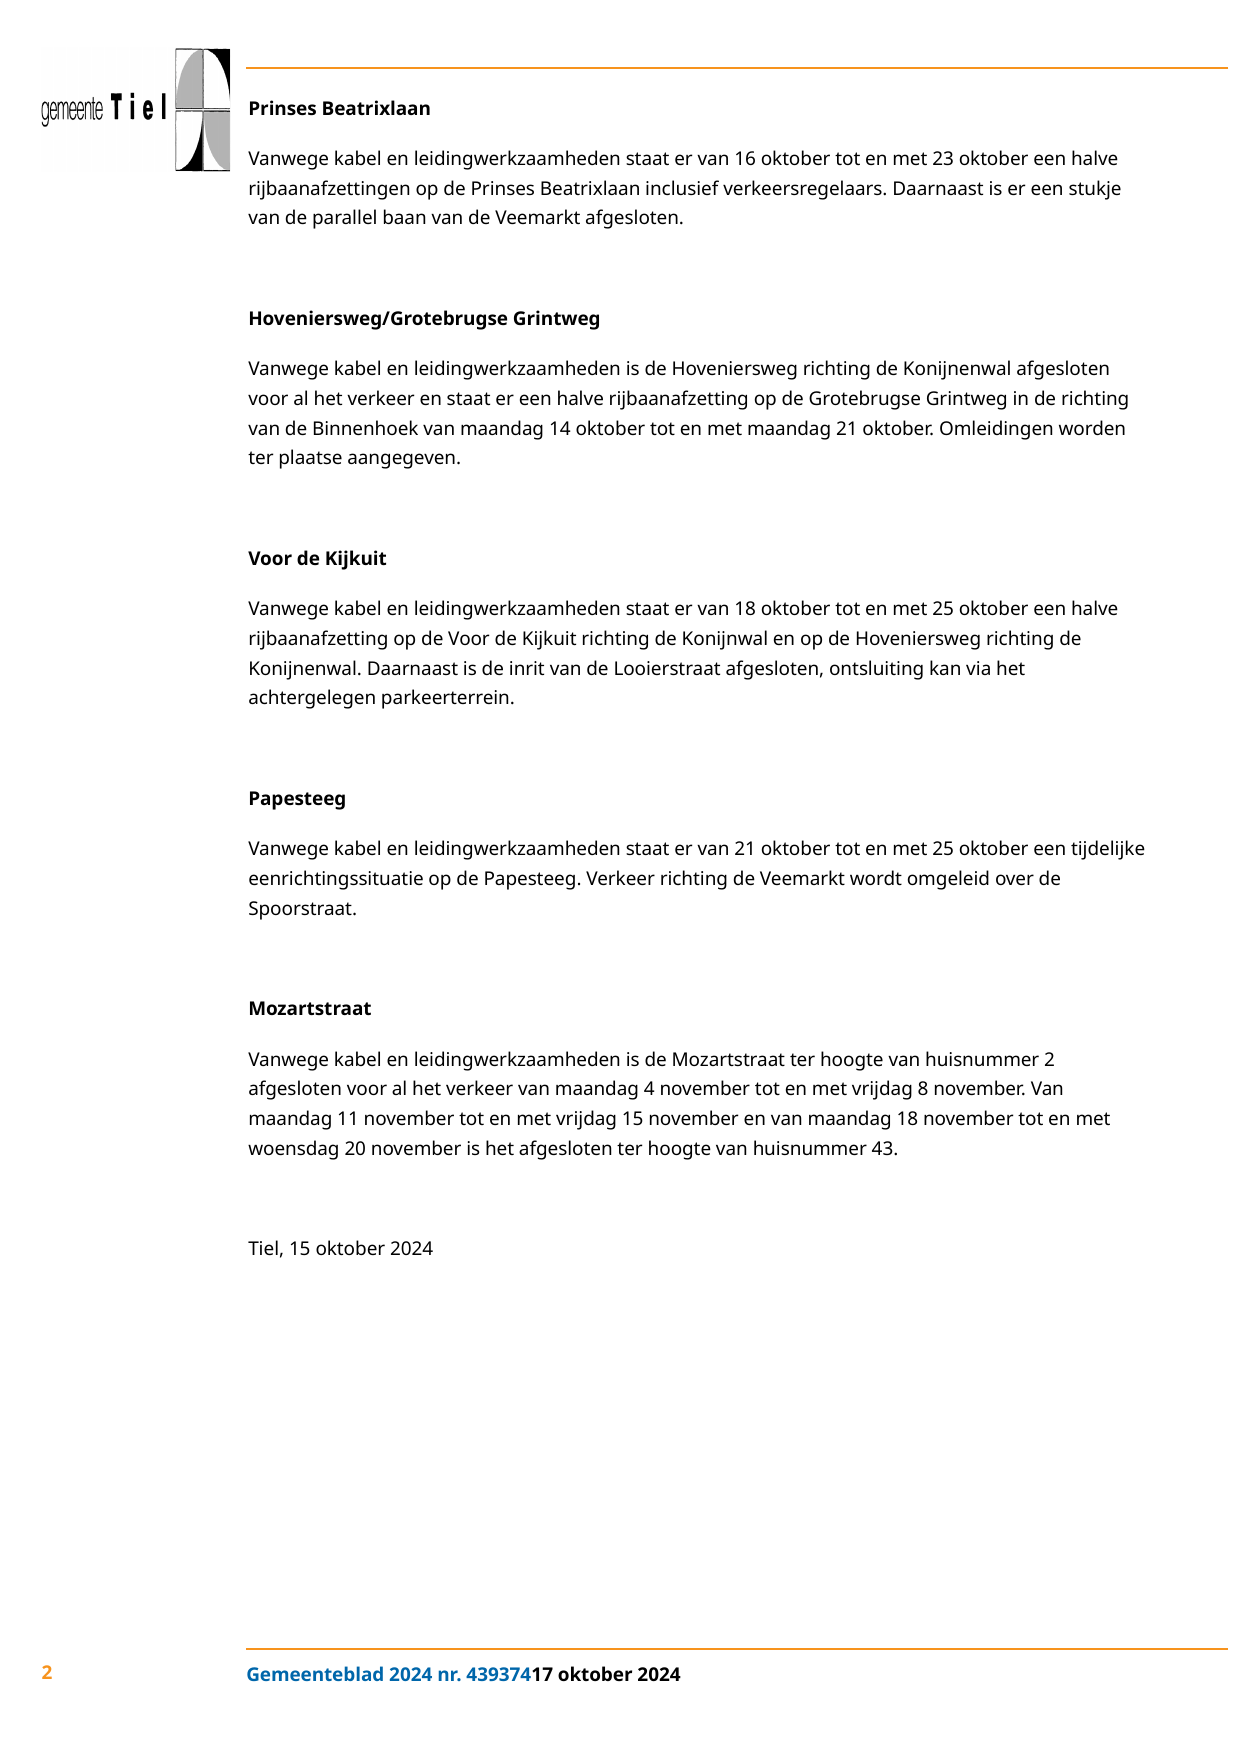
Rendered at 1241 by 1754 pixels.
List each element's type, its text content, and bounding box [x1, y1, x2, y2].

text Vanwege kabel en leidingwerkzaamheden is de Mozartstraat ter hoogte van huisnummer 2 afgesloten voor al het verkeer van maandag 4 november tot en met vrijdag 8 november. Van maandag 11 november tot en met vrijdag 15 november en van maandag 18 november tot en met woensdag 20 november is het afgesloten ter hoogte van huisnummer 43. [248, 1046, 1152, 1161]
text Hoveniersweg/Grotebrugse Grintweg [248, 305, 1152, 331]
text Vanwege kabel en leidingwerkzaamheden staat er van 18 oktober tot en met 25 oktober een halve rijbaanafzetting op de Voor de Kijkuit richting de Konijnwal en op de Hoveniersweg richting de Konijnenwal. Daarnaast is de inrit van de Looierstraat afgesloten, ontsluiting kan via het achtergelegen parkeerterrein. [248, 596, 1152, 710]
text Papesteeg [248, 785, 1152, 811]
picture [41, 47, 231, 172]
text Vanwege kabel en leidingwerkzaamheden staat er van 21 oktober tot en met 25 oktober een tijdelijke eenrichtingssituatie op de Papesteeg. Verkeer richting de Veemarkt wordt omgeleid over de Spoorstraat. [248, 836, 1152, 921]
text Prinses Beatrixlaan [248, 95, 1152, 121]
text Tiel, 15 oktober 2024 [248, 1236, 1152, 1261]
text Vanwege kabel en leidingwerkzaamheden staat er van 16 oktober tot en met 23 oktober een halve rijbaanafzettingen op de Prinses Beatrixlaan inclusief verkeersregelaars. Daarnaast is er een stukje van de parallel baan van de Veemarkt afgesloten. [248, 145, 1152, 230]
text Mozartstraat [248, 996, 1152, 1021]
text Voor de Kijkuit [248, 545, 1152, 571]
text Vanwege kabel en leidingwerkzaamheden is de Hoveniersweg richting de Konijnenwal afgesloten voor al het verkeer en staat er een halve rijbaanafzetting op de Grotebrugse Grintweg in de richting van de Binnenhoek van maandag 14 oktober tot en met maandag 21 oktober. Omleidingen worden ter plaatse aangegeven. [248, 356, 1152, 470]
